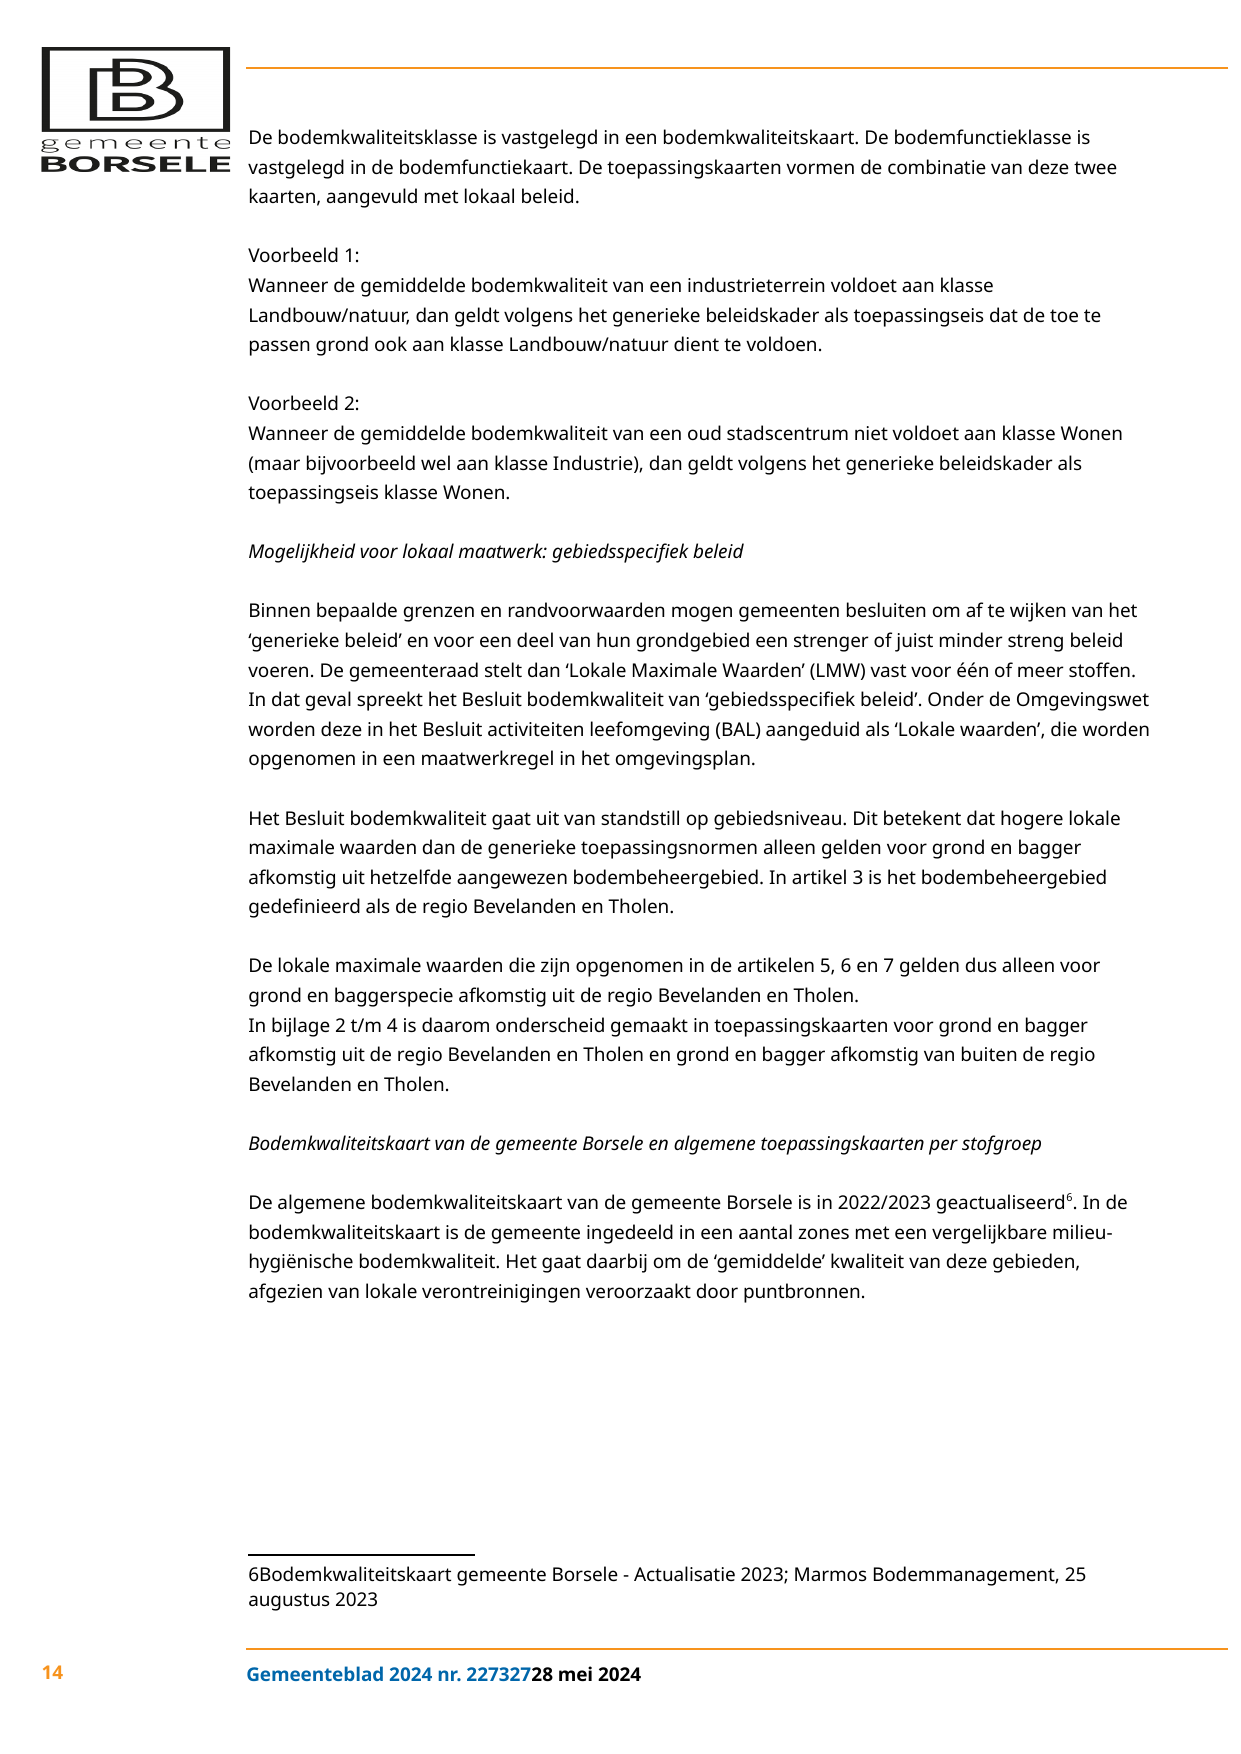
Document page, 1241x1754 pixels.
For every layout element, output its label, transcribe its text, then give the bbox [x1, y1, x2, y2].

text Binnen bepaalde grenzen en randvoorwaarden mogen gemeenten besluiten om af te wijken van het ‘generieke beleid’ en voor een deel van hun grondgebied een strenger of juist minder streng beleid voeren. De gemeenteraad stelt dan ‘Lokale Maximale Waarden’ (LMW) vast voor één of meer stoffen. In dat geval spreekt het Besluit bodemkwaliteit van ‘gebiedsspecifiek beleid’. Onder de Omgevingswet worden deze in het Besluit activiteiten leefomgeving (BAL) aangeduid als ‘Lokale waarden’, die worden opgenomen in een maatwerkregel in het omgevingsplan. [248, 598, 1152, 771]
text Bodemkwaliteitskaart van de gemeente Borsele en algemene toepassingskaarten per stofgroep [248, 1130, 1152, 1156]
text De bodemkwaliteitsklasse is vastgelegd in een bodemkwaliteitskaart. De bodemfunctieklasse is vastgelegd in de bodemfunctiekaart. De toepassingskaarten vormen de combinatie van deze twee kaarten, aangevuld met lokaal beleid. [248, 124, 1152, 209]
text Voorbeeld 1: [248, 243, 1152, 268]
text Wanneer de gemiddelde bodemkwaliteit van een oud stadscentrum niet voldoet aan klasse Wonen (maar bijvoorbeeld wel aan klasse Industrie), dan geldt volgens het generieke beleidskader als toepassingseis klasse Wonen. [248, 420, 1152, 505]
text Het Besluit bodemkwaliteit gaat uit van standstill op gebiedsniveau. Dit betekent dat hogere lokale maximale waarden dan de generieke toepassingsnormen alleen gelden voor grond en bagger afkomstig uit hetzelfde aangewezen bodembeheergebied. In artikel 3 is het bodembeheergebied gedefinieerd als de regio Bevelanden en Tholen. [248, 805, 1152, 919]
text In bijlage 2 t/m 4 is daarom onderscheid gemaakt in toepassingskaarten voor grond en bagger afkomstig uit de regio Bevelanden en Tholen en grond en bagger afkomstig van buiten de regio Bevelanden en Tholen. [248, 1012, 1152, 1097]
picture [41, 47, 231, 172]
text De lokale maximale waarden die zijn opgenomen in de artikelen 5, 6 en 7 gelden dus alleen voor grond en baggerspecie afkomstig uit de regio Bevelanden en Tholen. [248, 953, 1152, 1008]
text Wanneer de gemiddelde bodemkwaliteit van een industrieterrein voldoet aan klasse Landbouw/natuur, dan geldt volgens het generieke beleidskader als toepassingseis dat de toe te passen grond ook aan klasse Landbouw/natuur dient te voldoen. [248, 272, 1152, 357]
text Bodemkwaliteitskaart gemeente Borsele - Actualisatie 2023; Marmos Bodemmanagement, 25 augustus 2023 [248, 1561, 1152, 1612]
text De algemene bodemkwaliteitskaart van de gemeente Borsele is in 2022/2023 geactualiseerd. In de bodemkwaliteitskaart is de gemeente ingedeeld in een aantal zones met een vergelijkbare milieu-hygiënische bodemkwaliteit. Het gaat daarbij om de ‘gemiddelde’ kwaliteit van deze gebieden, afgezien van lokale verontreinigingen veroorzaakt door puntbronnen. [248, 1189, 1152, 1304]
text Voorbeeld 2: [248, 391, 1152, 416]
text Mogelijkheid voor lokaal maatwerk: gebiedsspecifiek beleid [248, 538, 1152, 564]
